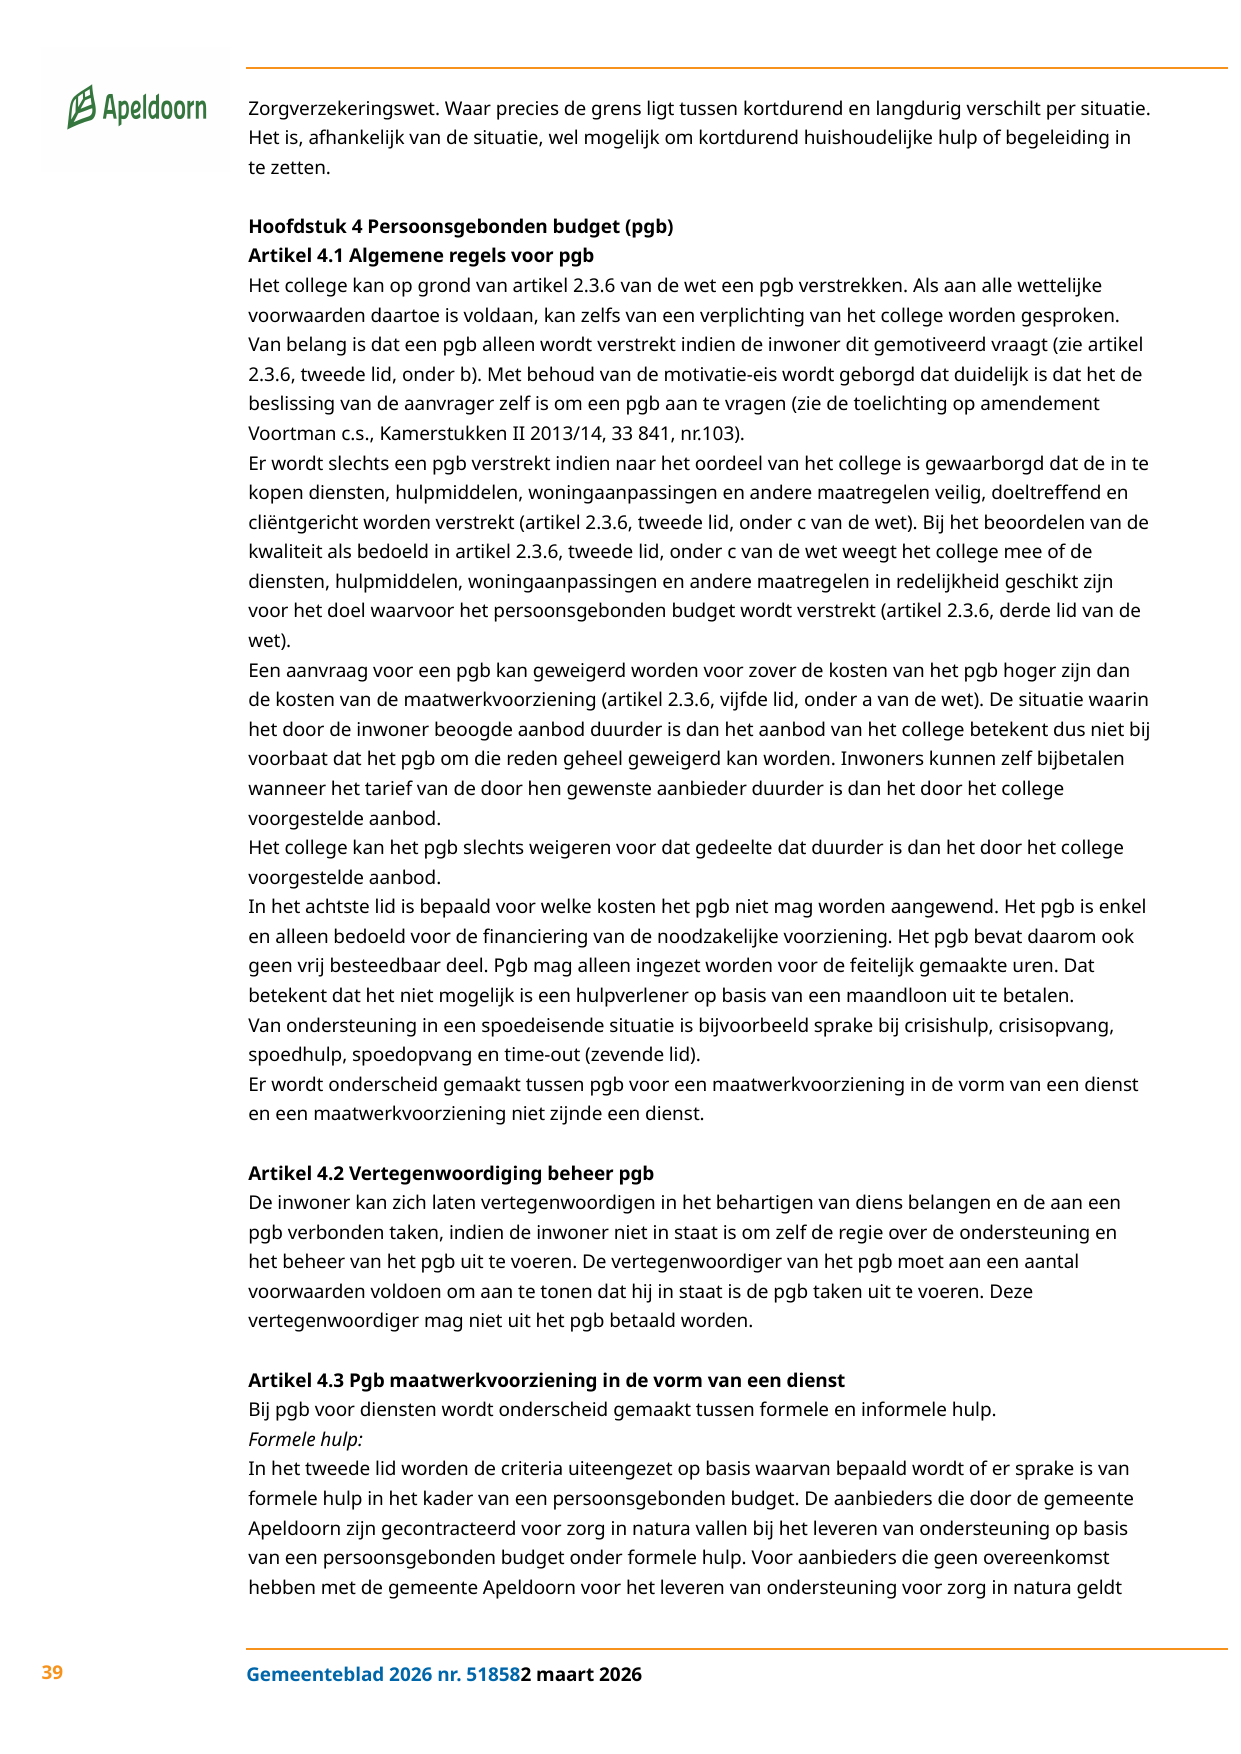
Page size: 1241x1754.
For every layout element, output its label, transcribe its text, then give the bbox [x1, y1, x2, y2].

text Het college kan het pgb slechts weigeren voor dat gedeelte dat duurder is dan het door het college voorgestelde aanbod. [248, 834, 1152, 890]
text Artikel 4.3 Pgb maatwerkvoorziening in de vorm van een dienst [248, 1367, 1152, 1393]
text De inwoner kan zich laten vertegenwoordigen in het behartigen van diens belangen en de aan een pgb verbonden taken, indien de inwoner niet in staat is om zelf de regie over de ondersteuning en het beheer van het pgb uit te voeren. De vertegenwoordiger van het pgb moet aan een aantal voorwaarden voldoen om aan te tonen dat hij in staat is de pgb taken uit te voeren. Deze vertegenwoordiger mag niet uit het pgb betaald worden. [248, 1189, 1152, 1333]
text Artikel 4.1 Algemene regels voor pgb [248, 243, 1152, 268]
text Artikel 4.2 Vertegenwoordiging beheer pgb [248, 1160, 1152, 1186]
text Hoofdstuk 4 Persoonsgebonden budget (pgb) [248, 213, 1152, 239]
text Het college kan op grond van artikel 2.3.6 van de wet een pgb verstrekken. Als aan alle wettelijke voorwaarden daartoe is voldaan, kan zelfs van een verplichting van het college worden gesproken. Van belang is dat een pgb alleen wordt verstrekt indien de inwoner dit gemotiveerd vraagt (zie artikel 2.3.6, tweede lid, onder b). Met behoud van de motivatie-eis wordt geborgd dat duidelijk is dat het de beslissing van de aanvrager zelf is om een pgb aan te vragen (zie de toelichting op amendement Voortman c.s., Kamerstukken II 2013/14, 33 841, nr.103). [248, 272, 1152, 446]
text Een aanvraag voor een pgb kan geweigerd worden voor zover de kosten van het pgb hoger zijn dan de kosten van de maatwerkvoorziening (artikel 2.3.6, vijfde lid, onder a van de wet). De situatie waarin het door de inwoner beoogde aanbod duurder is dan het aanbod van het college betekent dus niet bij voorbaat dat het pgb om die reden geheel geweigerd kan worden. Inwoners kunnen zelf bijbetalen wanneer het tarief van de door hen gewenste aanbieder duurder is dan het door het college voorgestelde aanbod. [248, 657, 1152, 831]
text Er wordt onderscheid gemaakt tussen pgb voor een maatwerkvoorziening in de vorm van een dienst en een maatwerkvoorziening niet zijnde een dienst. [248, 1071, 1152, 1126]
text Van ondersteuning in een spoedeisende situatie is bijvoorbeeld sprake bij crisishulp, crisisopvang, spoedhulp, spoedopvang en time-out (zevende lid). [248, 1012, 1152, 1067]
text Formele hulp: [248, 1426, 1152, 1452]
text Er wordt slechts een pgb verstrekt indien naar het oordeel van het college is gewaarborgd dat de in te kopen diensten, hulpmiddelen, woningaanpassingen en andere maatregelen veilig, doeltreffend en cliëntgericht worden verstrekt (artikel 2.3.6, tweede lid, onder c van de wet). Bij het beoordelen van de kwaliteit als bedoeld in artikel 2.3.6, tweede lid, onder c van de wet weegt het college mee of de diensten, hulpmiddelen, woningaanpassingen en andere maatregelen in redelijkheid geschikt zijn voor het doel waarvoor het persoonsgebonden budget wordt verstrekt (artikel 2.3.6, derde lid van de wet). [248, 450, 1152, 653]
text In het achtste lid is bepaald voor welke kosten het pgb niet mag worden aangewend. Het pgb is enkel en alleen bedoeld voor de financiering van de noodzakelijke voorziening. Het pgb bevat daarom ook geen vrij besteedbaar deel. Pgb mag alleen ingezet worden voor de feitelijk gemaakte uren. Dat betekent dat het niet mogelijk is een hulpverlener op basis van een maandloon uit te betalen. [248, 893, 1152, 1008]
text Bij pgb voor diensten wordt onderscheid gemaakt tussen formele en informele hulp. [248, 1396, 1152, 1422]
picture [41, 47, 231, 172]
text In het tweede lid worden de criteria uiteengezet op basis waarvan bepaald wordt of er sprake is van formele hulp in het kader van een persoonsgebonden budget. De aanbieders die door de gemeente Apeldoorn zijn gecontracteerd voor zorg in natura vallen bij het leveren van ondersteuning op basis van een persoonsgebonden budget onder formele hulp. Voor aanbieders die geen overeenkomst hebben met de gemeente Apeldoorn voor het leveren van ondersteuning voor zorg in natura geldt [248, 1456, 1152, 1600]
text Zorgverzekeringswet. Waar precies de grens ligt tussen kortdurend en langdurig verschilt per situatie. Het is, afhankelijk van de situatie, wel mogelijk om kortdurend huishoudelijke hulp of begeleiding in te zetten. [248, 95, 1152, 180]
